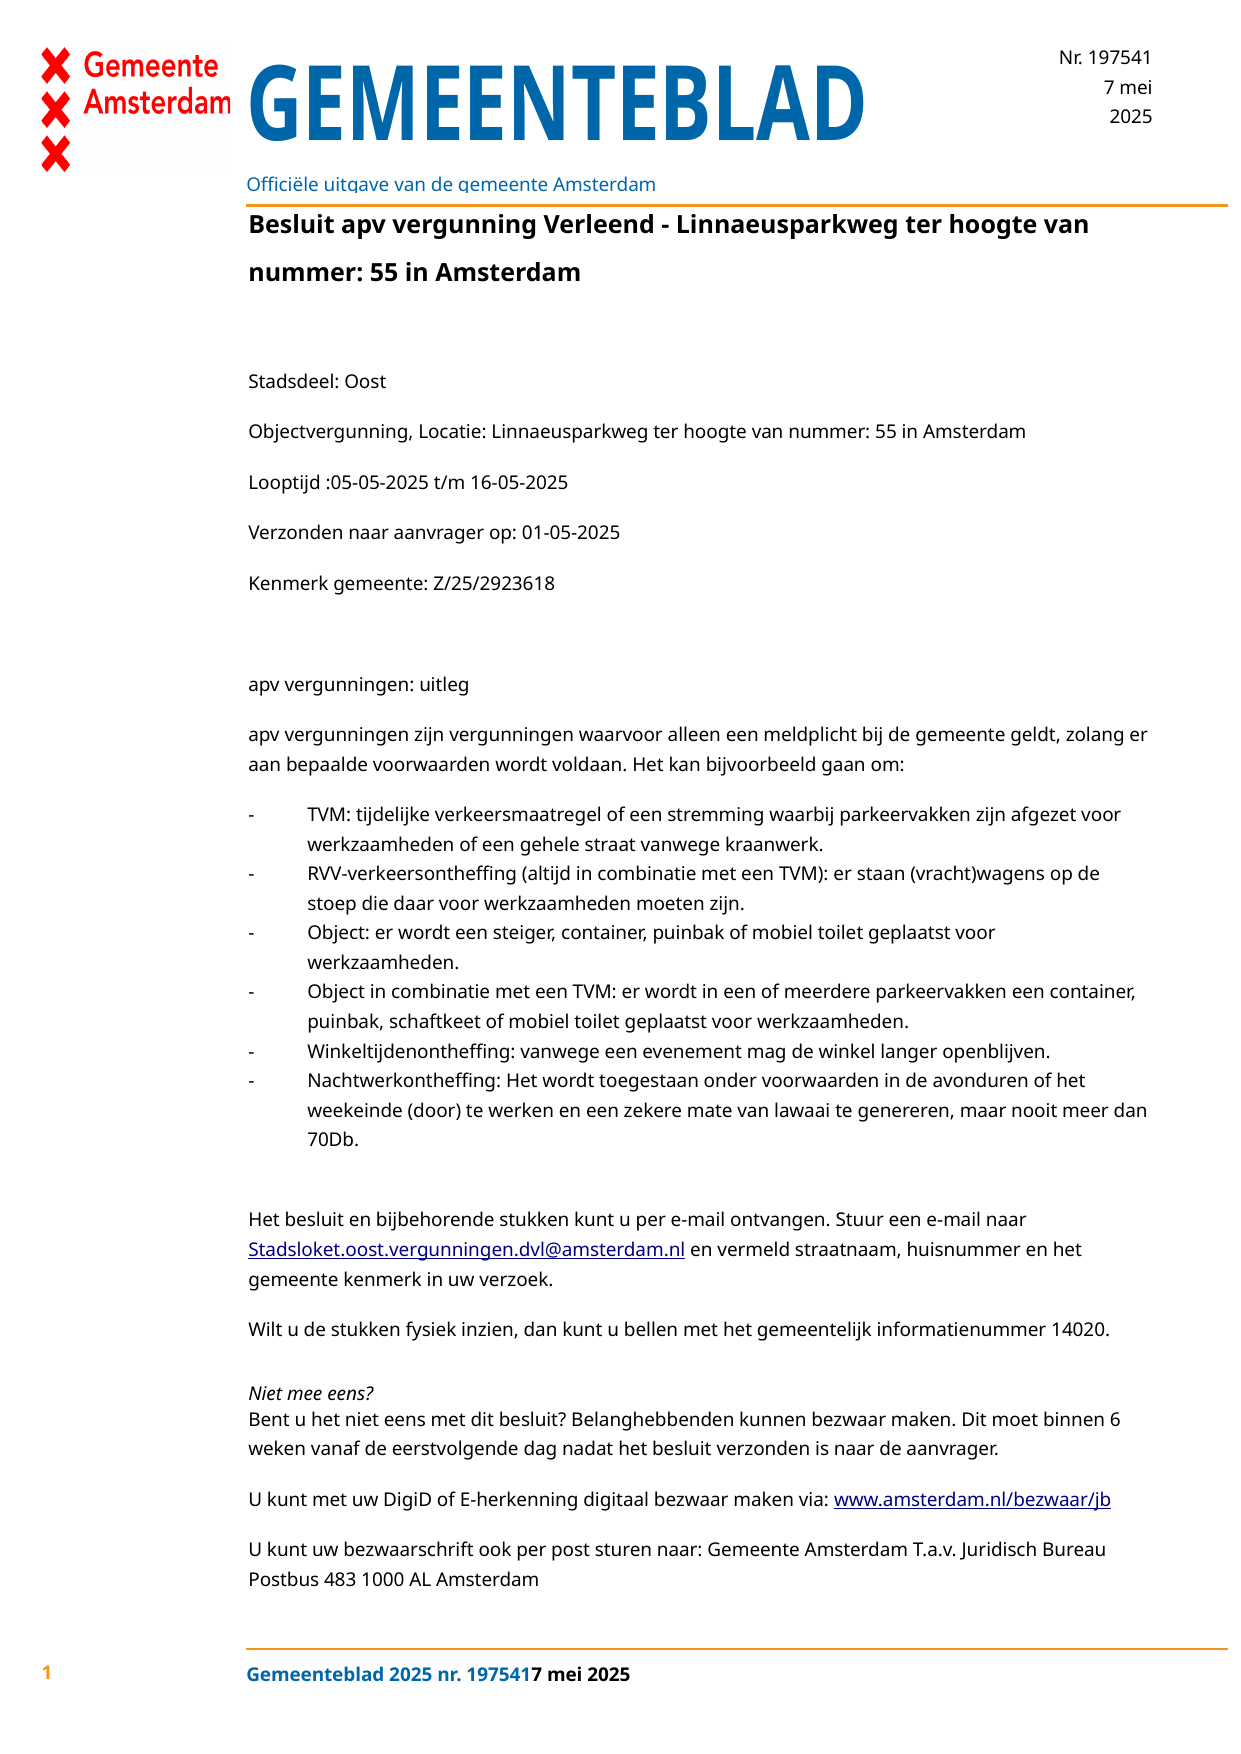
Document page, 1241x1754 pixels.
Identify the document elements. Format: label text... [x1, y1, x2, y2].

text Bent u het niet eens met dit besluit? Belanghebbenden kunnen bezwaar maken. Dit moet binnen 6 weken vanaf de eerstvolgende dag nadat het besluit verzonden is naar de aanvrager. [248, 1406, 1152, 1461]
text U kunt uw bezwaarschrift ook per post sturen naar: Gemeente Amsterdam T.a.v. Juridisch Bureau Postbus 483 1000 AL Amsterdam [248, 1536, 1152, 1592]
list Winkeltijdenontheffing: vanwege een evenement mag de winkel langer openblijven. [248, 1038, 1152, 1064]
list TVM: tijdelijke verkeersmaatregel of een stremming waarbij parkeervakken zijn afgezet voor werkzaamheden of een gehele straat vanwege kraanwerk. [248, 801, 1152, 857]
list Object: er wordt een steiger, container, puinbak of mobiel toilet geplaatst voor werkzaamheden. [248, 919, 1152, 975]
list RVV-verkeersontheffing (altijd in combinatie met een TVM): er staan (vracht)wagens op de stoep die daar voor werkzaamheden moeten zijn. [248, 860, 1152, 916]
text U kunt met uw DigiD of E-herkenning digitaal bezwaar maken via: www.amsterdam.nl/bezwaar/jb [248, 1486, 1152, 1512]
text apv vergunningen: uitleg [248, 671, 1152, 697]
text Het besluit en bijbehorende stukken kunt u per e-mail ontvangen. Stuur een e-mail naar Stadsloket.oost.vergunningen.dvl@amsterdam.nl en vermeld straatnaam, huisnummer en het gemeente kenmerk in uw verzoek. [248, 1207, 1152, 1292]
text Verzonden naar aanvrager op: 01-05-2025 [248, 519, 1152, 545]
text apv vergunningen zijn vergunningen waarvoor alleen een meldplicht bij de gemeente geldt, zolang er aan bepaalde voorwaarden wordt voldaan. Het kan bijvoorbeeld gaan om: [248, 721, 1152, 777]
text Kenmerk gemeente: Z/25/2923618 [248, 570, 1152, 596]
text Looptijd :05-05-2025 t/m 16-05-2025 [248, 469, 1152, 495]
text Stadsdeel: Oost [248, 368, 1152, 394]
picture [41, 47, 231, 172]
text Wilt u de stukken fysiek inzien, dan kunt u bellen met het gemeentelijk informatienummer 14020. [248, 1316, 1152, 1342]
text Objectvergunning, Locatie: Linnaeusparkweg ter hoogte van nummer: 55 in Amsterdam [248, 419, 1152, 444]
list Nachtwerkontheffing: Het wordt toegestaan onder voorwaarden in de avonduren of het weekeinde (door) te werken en een zekere mate van lawaai te genereren, maar nooit meer dan 70Db. [248, 1067, 1152, 1152]
text Niet mee eens? [248, 1380, 1152, 1406]
list Object in combinatie met een TVM: er wordt in een of meerdere parkeervakken een container, puinbak, schaftkeet of mobiel toilet geplaatst voor werkzaamheden. [248, 979, 1152, 1034]
text Besluit apv vergunning Verleend - Linnaeusparkweg ter hoogte van nummer: 55 in Amsterdam [248, 207, 1152, 288]
